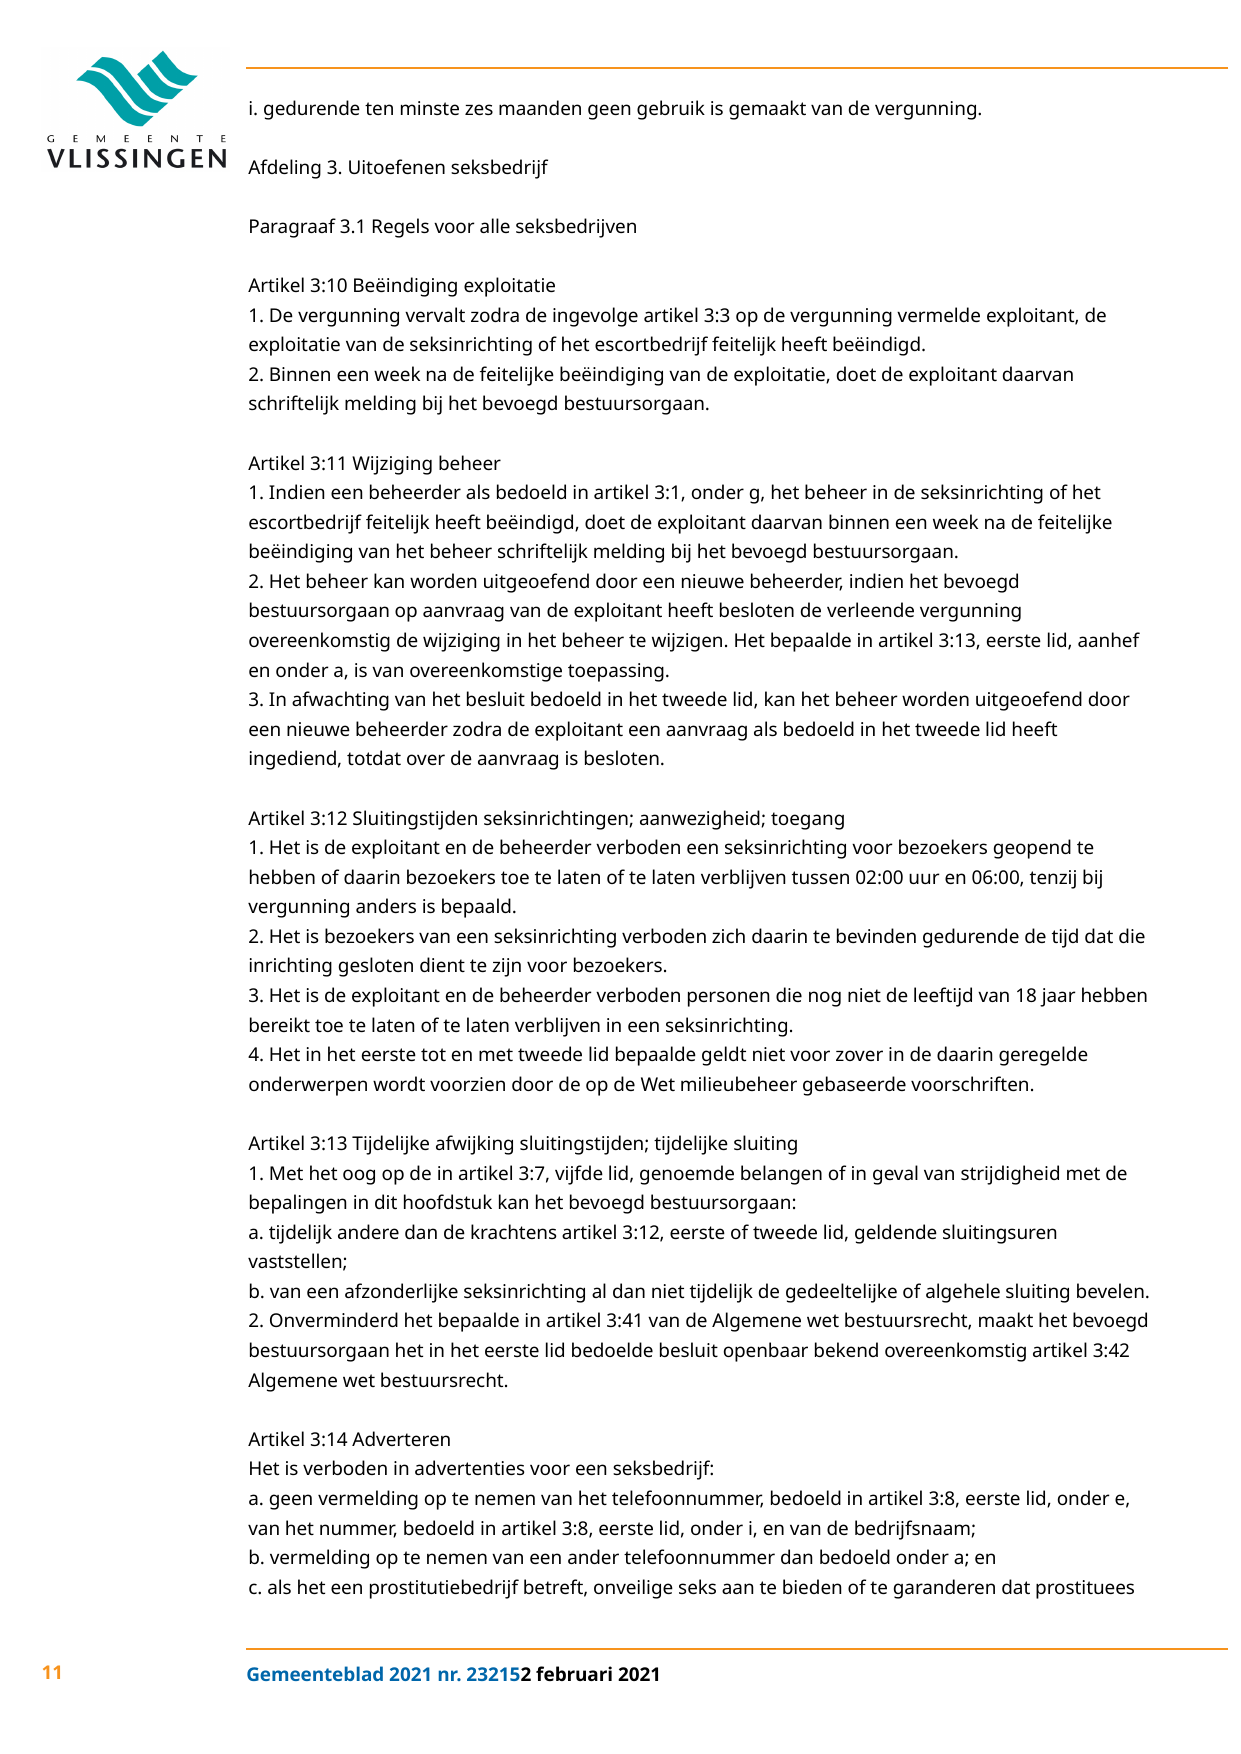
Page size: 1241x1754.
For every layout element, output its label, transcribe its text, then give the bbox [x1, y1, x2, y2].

text c. als het een prostitutiebedrijf betreft, onveilige seks aan te bieden of te garanderen dat prostituees [248, 1574, 1152, 1600]
text Artikel 3:13 Tijdelijke afwijking sluitingstijden; tijdelijke sluiting [248, 1130, 1152, 1156]
text 2. Onverminderd het bepaalde in artikel 3:41 van de Algemene wet bestuursrecht, maakt het bevoegd bestuursorgaan het in het eerste lid bedoelde besluit openbaar bekend overeenkomstig artikel 3:42 Algemene wet bestuursrecht. [248, 1308, 1152, 1393]
text Artikel 3:11 Wijziging beheer [248, 450, 1152, 476]
text 1. De vergunning vervalt zodra de ingevolge artikel 3:3 op de vergunning vermelde exploitant, de exploitatie van de seksinrichting of het escortbedrijf feitelijk heeft beëindigd. [248, 302, 1152, 357]
text Het is verboden in advertenties voor een seksbedrijf: [248, 1456, 1152, 1481]
text 2. Binnen een week na de feitelijke beëindiging van de exploitatie, doet de exploitant daarvan schriftelijk melding bij het bevoegd bestuursorgaan. [248, 361, 1152, 416]
text Artikel 3:12 Sluitingstijden seksinrichtingen; aanwezigheid; toegang [248, 805, 1152, 831]
text Artikel 3:14 Adverteren [248, 1426, 1152, 1452]
text b. van een afzonderlijke seksinrichting al dan niet tijdelijk de gedeeltelijke of algehele sluiting bevelen. [248, 1278, 1152, 1304]
text Afdeling 3. Uitoefenen seksbedrijf [248, 154, 1152, 180]
text 1. Het is de exploitant en de beheerder verboden een seksinrichting voor bezoekers geopend te hebben of daarin bezoekers toe te laten of te laten verblijven tussen 02:00 uur en 06:00, tenzij bij vergunning anders is bepaald. [248, 834, 1152, 919]
picture [41, 47, 231, 172]
text a. tijdelijk andere dan de krachtens artikel 3:12, eerste of tweede lid, geldende sluitingsuren vaststellen; [248, 1219, 1152, 1274]
text 2. Het is bezoekers van een seksinrichting verboden zich daarin te bevinden gedurende de tijd dat die inrichting gesloten dient te zijn voor bezoekers. [248, 923, 1152, 978]
text 2. Het beheer kan worden uitgeoefend door een nieuwe beheerder, indien het bevoegd bestuursorgaan op aanvraag van de exploitant heeft besloten de verleende vergunning overeenkomstig de wijziging in het beheer te wijzigen. Het bepaalde in artikel 3:13, eerste lid, aanhef en onder a, is van overeenkomstige toepassing. [248, 568, 1152, 683]
text Paragraaf 3.1 Regels voor alle seksbedrijven [248, 213, 1152, 239]
text i. gedurende ten minste zes maanden geen gebruik is gemaakt van de vergunning. [248, 95, 1152, 121]
text Artikel 3:10 Beëindiging exploitatie [248, 272, 1152, 298]
text 4. Het in het eerste tot en met tweede lid bepaalde geldt niet voor zover in de daarin geregelde onderwerpen wordt voorzien door de op de Wet milieubeheer gebaseerde voorschriften. [248, 1041, 1152, 1097]
text 1. Indien een beheerder als bedoeld in artikel 3:1, onder g, het beheer in de seksinrichting of het escortbedrijf feitelijk heeft beëindigd, doet de exploitant daarvan binnen een week na de feitelijke beëindiging van het beheer schriftelijk melding bij het bevoegd bestuursorgaan. [248, 479, 1152, 564]
text a. geen vermelding op te nemen van het telefoonnummer, bedoeld in artikel 3:8, eerste lid, onder e, van het nummer, bedoeld in artikel 3:8, eerste lid, onder i, en van de bedrijfsnaam; [248, 1485, 1152, 1541]
text 3. Het is de exploitant en de beheerder verboden personen die nog niet de leeftijd van 18 jaar hebben bereikt toe te laten of te laten verblijven in een seksinrichting. [248, 982, 1152, 1038]
text b. vermelding op te nemen van een ander telefoonnummer dan bedoeld onder a; en [248, 1544, 1152, 1570]
text 1. Met het oog op de in artikel 3:7, vijfde lid, genoemde belangen of in geval van strijdigheid met de bepalingen in dit hoofdstuk kan het bevoegd bestuursorgaan: [248, 1160, 1152, 1215]
text 3. In afwachting van het besluit bedoeld in het tweede lid, kan het beheer worden uitgeoefend door een nieuwe beheerder zodra de exploitant een aanvraag als bedoeld in het tweede lid heeft ingediend, totdat over de aanvraag is besloten. [248, 686, 1152, 771]
